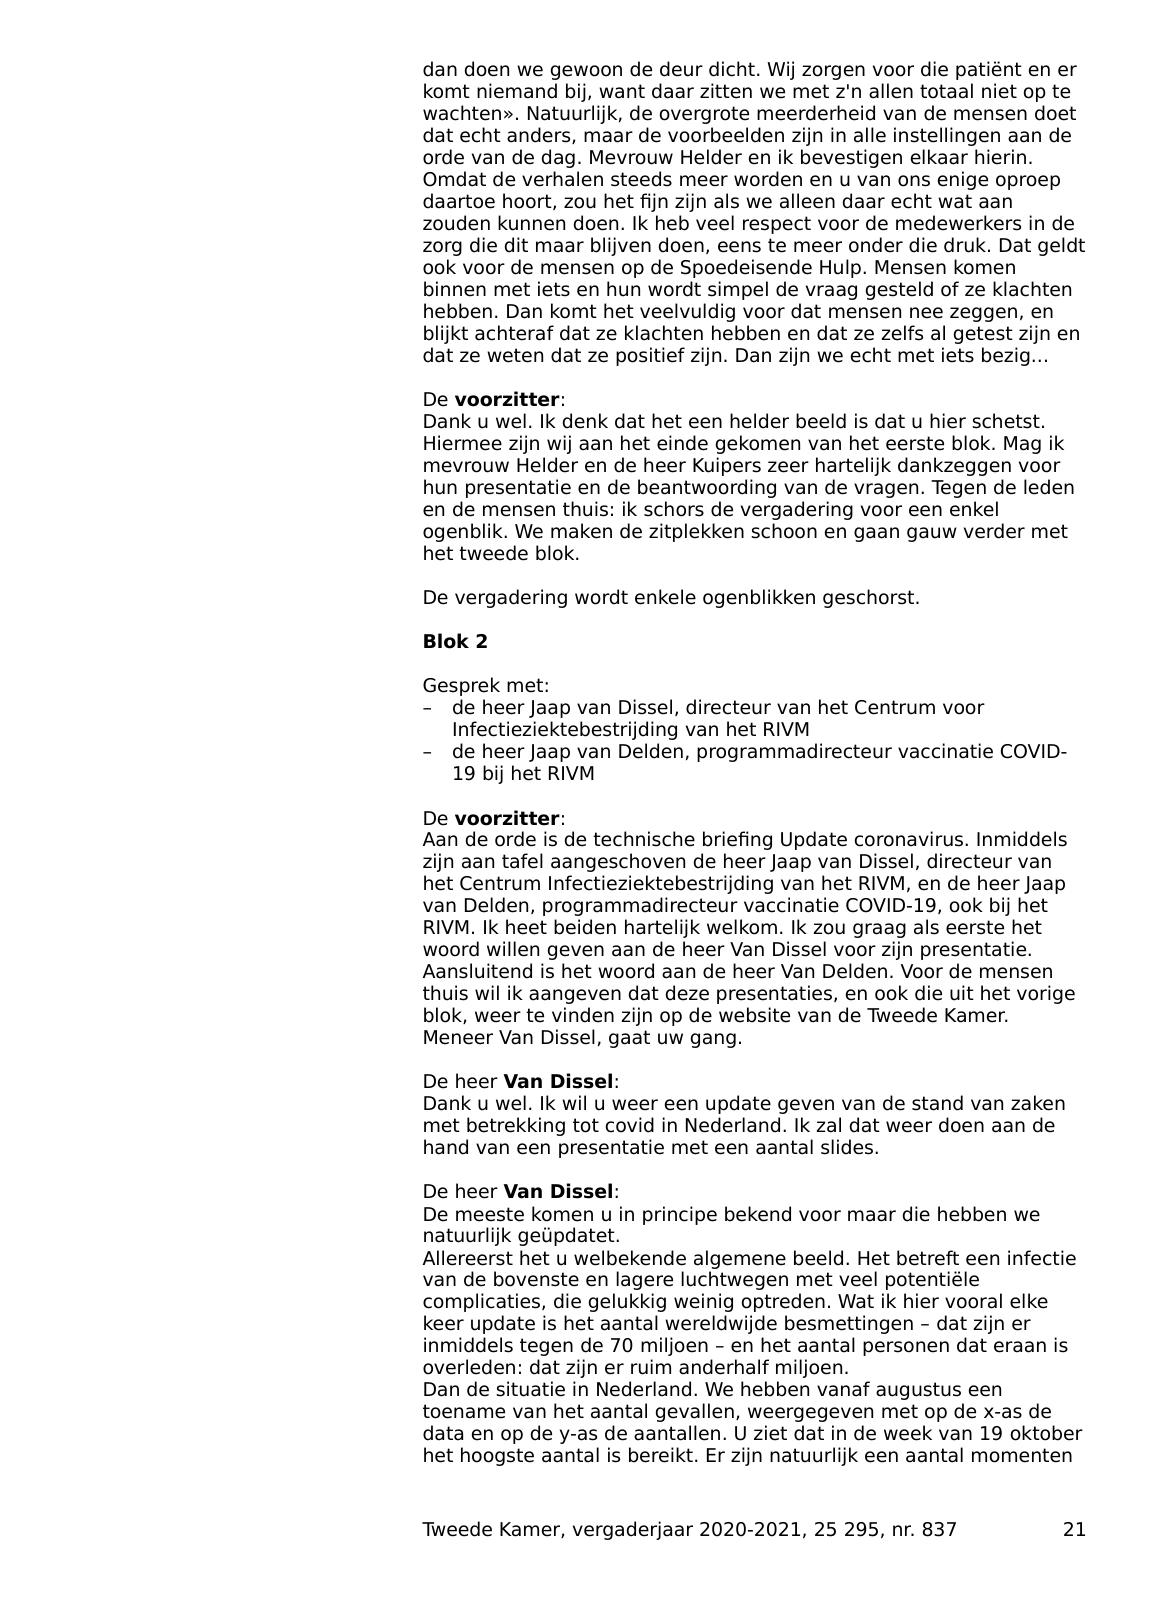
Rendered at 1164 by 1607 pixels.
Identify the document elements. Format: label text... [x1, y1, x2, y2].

text Dank u wel. Ik wil u weer een update geven van de stand van zaken met betrekking tot covid in Nederland. Ik zal dat weer doen aan de hand van een presentatie met een aantal slides. [422, 1093, 1087, 1159]
text De meeste komen u in principe bekend voor maar die hebben we natuurlijk geüpdatet. [422, 1203, 1087, 1247]
text De voorzitter: [422, 389, 1087, 411]
text dan doen we gewoon de deur dicht. Wij zorgen voor die patiënt en er komt niemand bij, want daar zitten we met z'n allen totaal niet op te wachten». Natuurlijk, de overgrote meerderheid van de mensen doet dat echt anders, maar de voorbeelden zijn in alle instellingen aan de orde van de dag. Mevrouw Helder en ik bevestigen elkaar hierin. Omdat de verhalen steeds meer worden en u van ons enige oproep daartoe hoort, zou het fijn zijn als we alleen daar echt wat aan zouden kunnen doen. Ik heb veel respect voor de medewerkers in de zorg die dit maar blijven doen, eens te meer onder die druk. Dat geldt ook voor de mensen op de Spoedeisende Hulp. Mensen komen binnen met iets en hun wordt simpel de vraag gesteld of ze klachten hebben. Dan komt het veelvuldig voor dat mensen nee zeggen, en blijkt achteraf dat ze klachten hebben en dat ze zelfs al getest zijn en dat ze weten dat ze positief zijn. Dan zijn we echt met iets bezig... [422, 59, 1087, 367]
subtitle Blok 2 [422, 631, 1087, 653]
text De heer Van Dissel: [422, 1181, 1087, 1203]
text De voorzitter: [422, 807, 1087, 829]
text Gesprek met: [422, 675, 1087, 697]
text Dan de situatie in Nederland. We hebben vanaf augustus een toename van het aantal gevallen, weergegeven met op de x-as de data en op de y-as de aantallen. U ziet dat in de week van 19 oktober het hoogste aantal is bereikt. Er zijn natuurlijk een aantal momenten [422, 1379, 1087, 1467]
text Aan de orde is de technische briefing Update coronavirus. Inmiddels zijn aan tafel aangeschoven de heer Jaap van Dissel, directeur van het Centrum Infectieziektebestrijding van het RIVM, en de heer Jaap van Delden, programmadirecteur vaccinatie COVID-19, ook bij het RIVM. Ik heet beiden hartelijk welkom. Ik zou graag als eerste het woord willen geven aan de heer Van Dissel voor zijn presentatie. Aansluitend is het woord aan de heer Van Delden. Voor de mensen thuis wil ik aangeven dat deze presentaties, en ook die uit het vorige blok, weer te vinden zijn op de website van de Tweede Kamer. [422, 829, 1087, 1027]
text – de heer Jaap van Dissel, directeur van het Centrum voor Infectieziektebestrijding van het RIVM [422, 697, 1087, 741]
text De vergadering wordt enkele ogenblikken geschorst. [422, 587, 1087, 609]
text – de heer Jaap van Delden, programmadirecteur vaccinatie COVID-19 bij het RIVM [422, 741, 1087, 785]
text Meneer Van Dissel, gaat uw gang. [422, 1027, 1087, 1049]
text De heer Van Dissel: [422, 1071, 1087, 1093]
text Dank u wel. Ik denk dat het een helder beeld is dat u hier schetst. Hiermee zijn wij aan het einde gekomen van het eerste blok. Mag ik mevrouw Helder en de heer Kuipers zeer hartelijk dankzeggen voor hun presentatie en de beantwoording van de vragen. Tegen de leden en de mensen thuis: ik schors de vergadering voor een enkel ogenblik. We maken de zitplekken schoon en gaan gauw verder met het tweede blok. [422, 411, 1087, 565]
text Allereerst het u welbekende algemene beeld. Het betreft een infectie van de bovenste en lagere luchtwegen met veel potentiële complicaties, die gelukkig weinig optreden. Wat ik hier vooral elke keer update is het aantal wereldwijde besmettingen – dat zijn er inmiddels tegen de 70 miljoen – en het aantal personen dat eraan is overleden: dat zijn er ruim anderhalf miljoen. [422, 1247, 1087, 1379]
